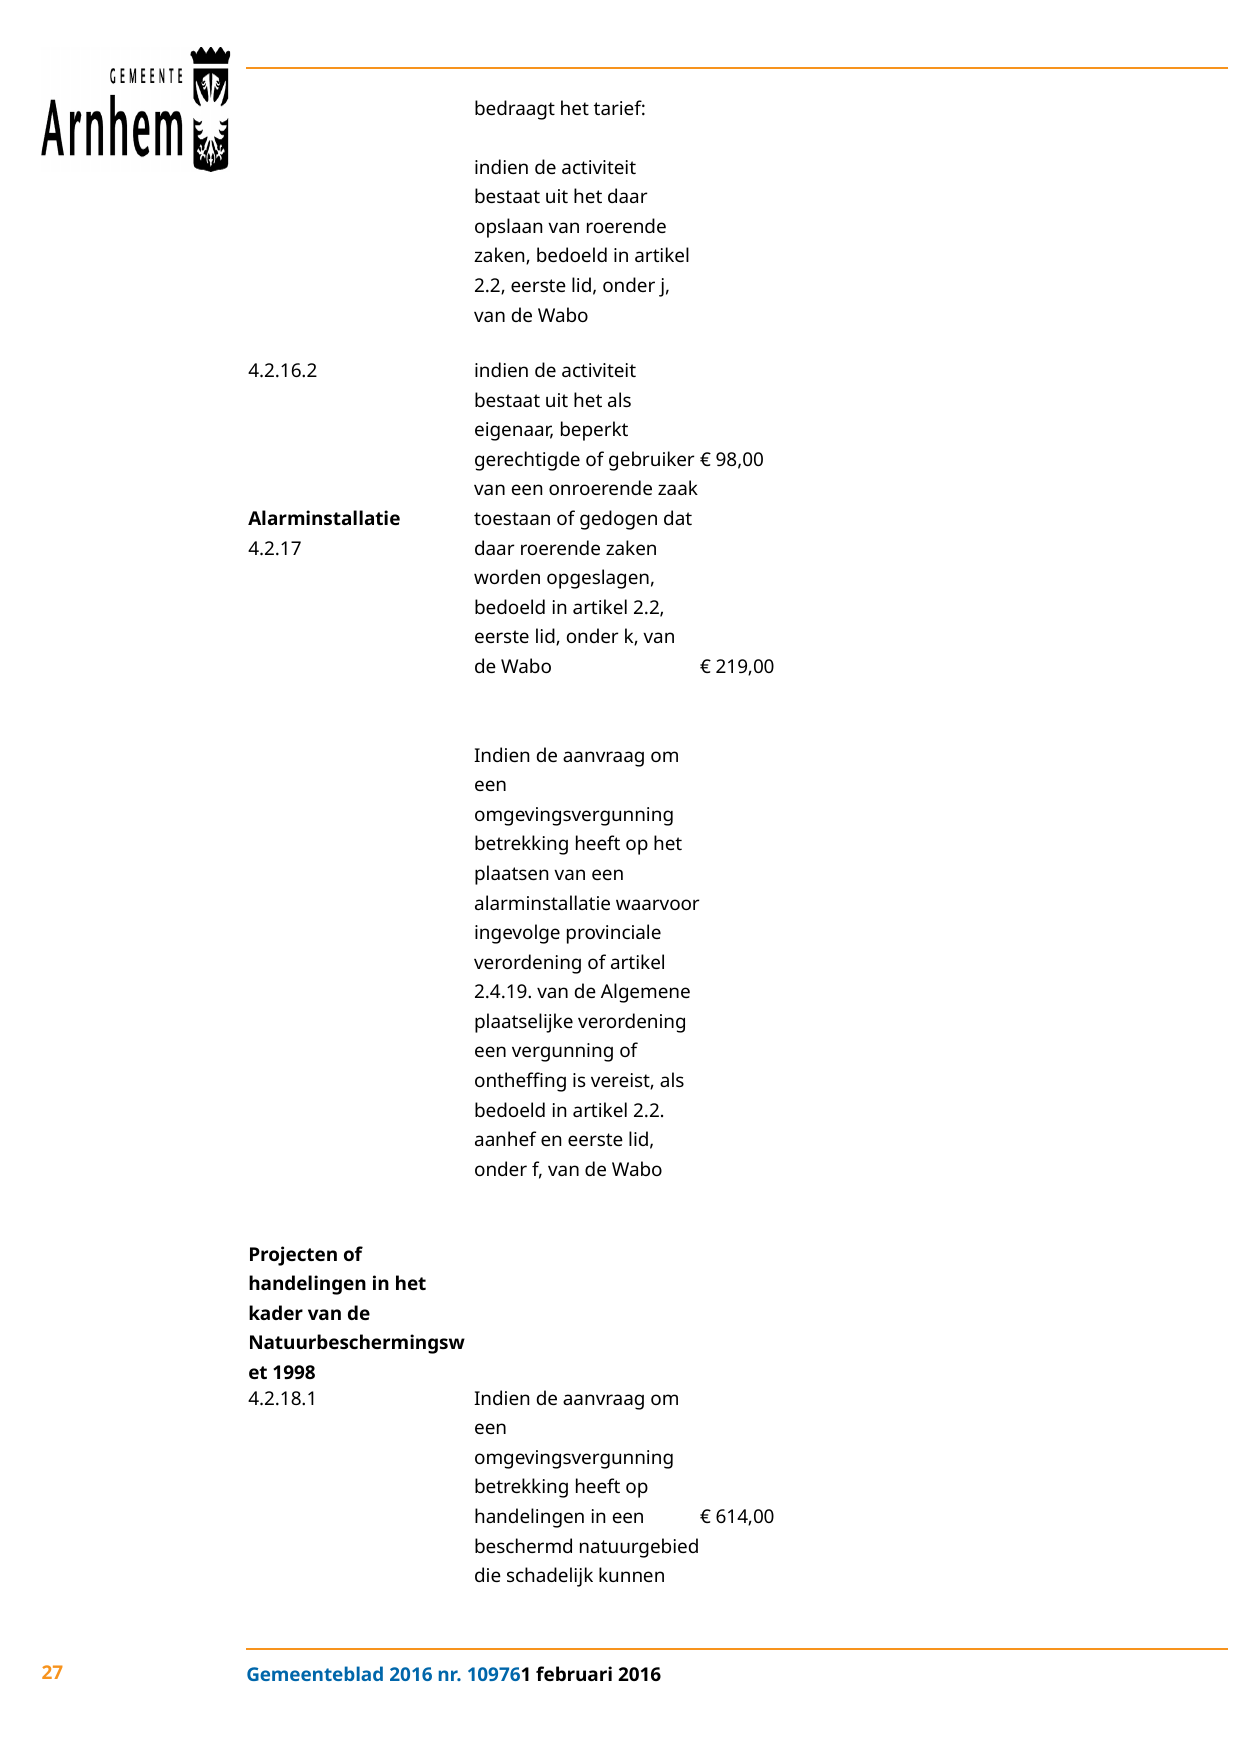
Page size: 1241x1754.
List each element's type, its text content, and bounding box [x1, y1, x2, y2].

table_cell Projecten of handelingen in het kader van de Natuurbeschermingswet 1998 [248, 1211, 474, 1385]
table_cell Indien de aanvraag om een omgevingsvergunning betrekking heeft op handelingen in een beschermd natuurgebied die schadelijk kunnen [474, 1385, 700, 1588]
table_cell 4.2.18.1 [248, 1385, 474, 1588]
table_cell 4.2.16.2 Alarminstallatie 4.2.17 [248, 328, 474, 1211]
picture [41, 47, 231, 172]
table_cell € 614,00 [700, 1385, 926, 1588]
table_cell indien de activiteit bestaat uit het als eigenaar, beperkt gerechtigde of gebruiker van een onroerende zaak toestaan of gedogen dat daar roerende zaken worden opgeslagen, bedoeld in artikel 2.2, eerste lid, onder k, van de Wabo Indien de aanvraag om een omgevingsvergunning betrekking heeft op het plaatsen van een alarminstallatie waarvoor ingevolge provinciale verordening of artikel 2.4.19. van de Algemene plaatselijke verordening een vergunning of ontheffing is vereist, als bedoeld in artikel 2.2. aanhef en eerste lid, onder f, van de Wabo [474, 328, 700, 1211]
table_cell [248, 95, 474, 328]
table_cell € 98,00 € 219,00 [700, 328, 926, 1211]
table_cell bedraagt het tarief: indien de activiteit bestaat uit het daar opslaan van roerende zaken, bedoeld in artikel 2.2, eerste lid, onder j, van de Wabo [474, 95, 700, 328]
table_cell [700, 95, 926, 328]
